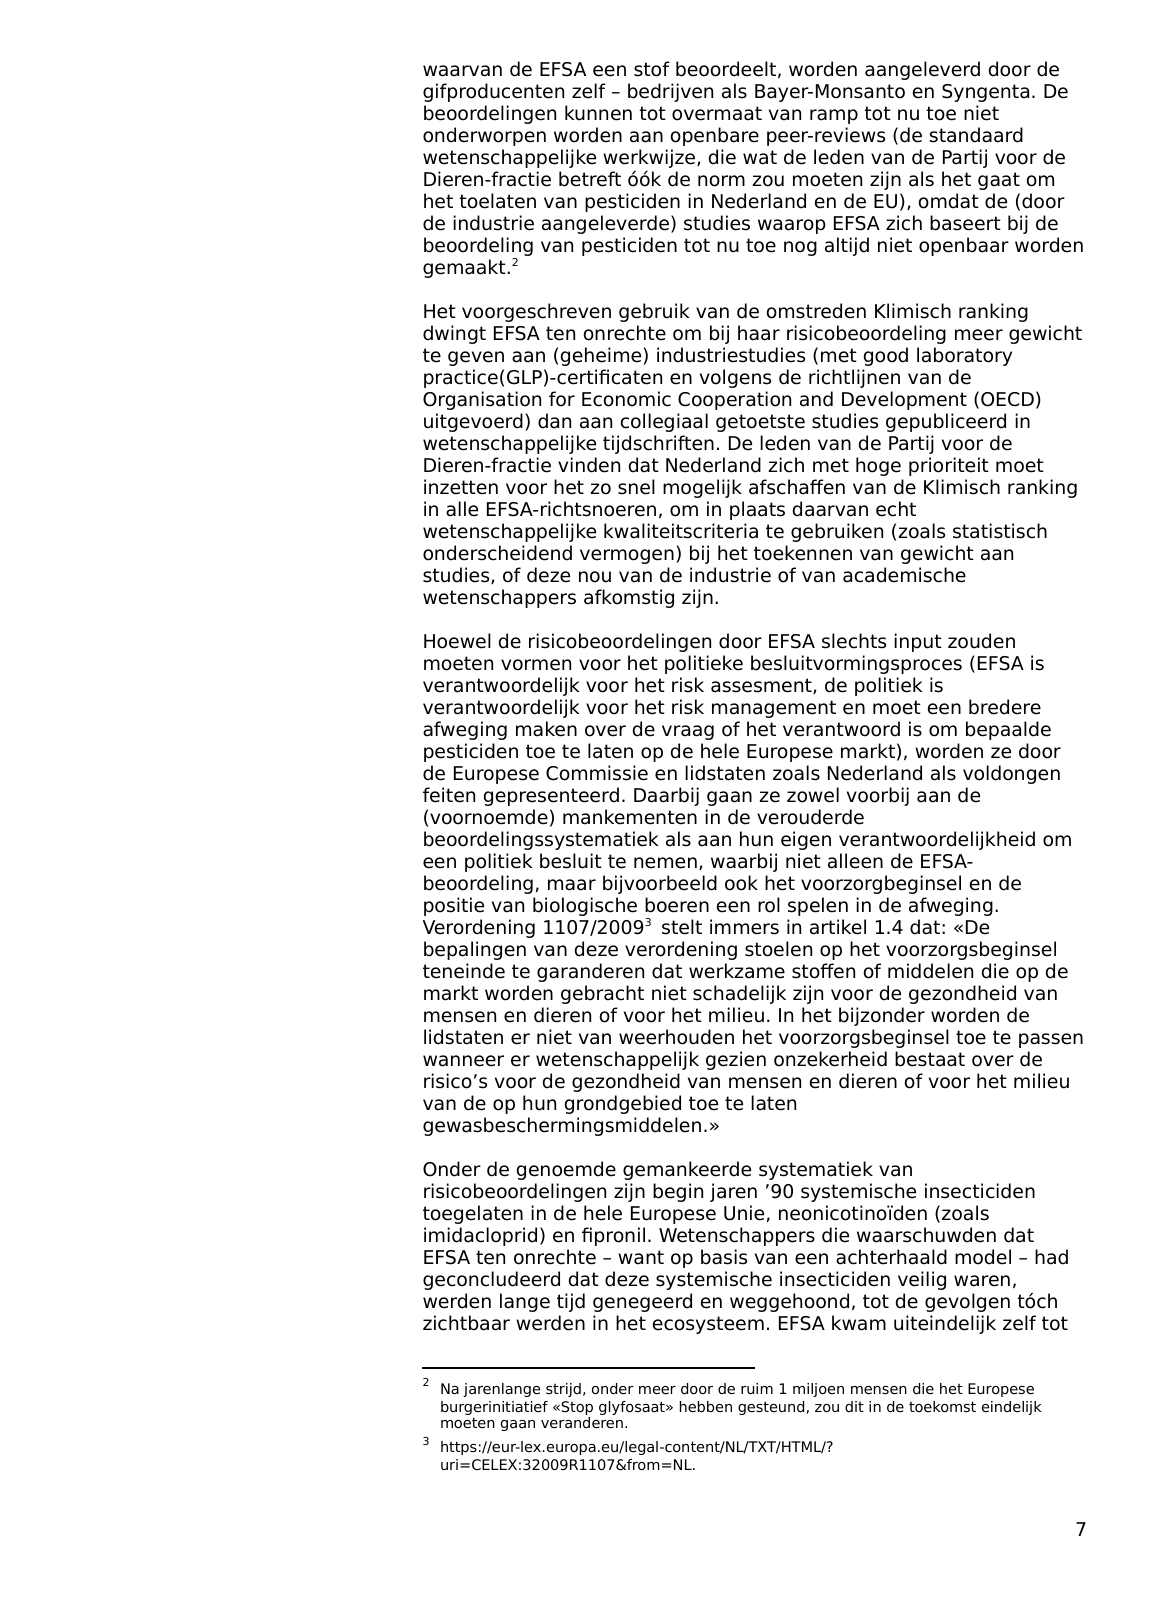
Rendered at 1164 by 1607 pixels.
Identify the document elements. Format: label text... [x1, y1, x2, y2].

text waarvan de EFSA een stof beoordeelt, worden aangeleverd door de gifproducenten zelf – bedrijven als Bayer-Monsanto en Syngenta. De beoordelingen kunnen tot overmaat van ramp tot nu toe niet onderworpen worden aan openbare peer-reviews (de standaard wetenschappelijke werkwijze, die wat de leden van de Partij voor de Dieren-fractie betreft óók de norm zou moeten zijn als het gaat om het toelaten van pesticiden in Nederland en de EU), omdat de (door de industrie aangeleverde) studies waarop EFSA zich baseert bij de beoordeling van pesticiden tot nu toe nog altijd niet openbaar worden gemaakt. [422, 59, 1087, 279]
text https://eur-lex.europa.eu/legal-content/NL/TXT/HTML/?uri=CELEX:32009R1107&from=NL. [422, 1435, 1087, 1474]
text Na jarenlange strijd, onder meer door de ruim 1 miljoen mensen die het Europese burgerinitiatief «Stop glyfosaat» hebben gesteund, zou dit in de toekomst eindelijk moeten gaan veranderen. [422, 1377, 1087, 1432]
text Het voorgeschreven gebruik van de omstreden Klimisch ranking dwingt EFSA ten onrechte om bij haar risicobeoordeling meer gewicht te geven aan (geheime) industriestudies (met good laboratory practice(GLP)-certificaten en volgens de richtlijnen van de Organisation for Economic Cooperation and Development (OECD) uitgevoerd) dan aan collegiaal getoetste studies gepubliceerd in wetenschappelijke tijdschriften. De leden van de Partij voor de Dieren-fractie vinden dat Nederland zich met hoge prioriteit moet inzetten voor het zo snel mogelijk afschaffen van de Klimisch ranking in alle EFSA-richtsnoeren, om in plaats daarvan echt wetenschappelijke kwaliteitscriteria te gebruiken (zoals statistisch onderscheidend vermogen) bij het toekennen van gewicht aan studies, of deze nou van de industrie of van academische wetenschappers afkomstig zijn. [422, 301, 1087, 609]
text Onder de genoemde gemankeerde systematiek van risicobeoordelingen zijn begin jaren ’90 systemische insecticiden toegelaten in de hele Europese Unie, neonicotinoïden (zoals imidacloprid) en fipronil. Wetenschappers die waarschuwden dat EFSA ten onrechte – want op basis van een achterhaald model – had geconcludeerd dat deze systemische insecticiden veilig waren, werden lange tijd genegeerd en weggehoond, tot de gevolgen tóch zichtbaar werden in het ecosysteem. EFSA kwam uiteindelijk zelf tot [422, 1159, 1087, 1334]
text Hoewel de risicobeoordelingen door EFSA slechts input zouden moeten vormen voor het politieke besluitvormingsproces (EFSA is verantwoordelijk voor het risk assesment, de politiek is verantwoordelijk voor het risk management en moet een bredere afweging maken over de vraag of het verantwoord is om bepaalde pesticiden toe te laten op de hele Europese markt), worden ze door de Europese Commissie en lidstaten zoals Nederland als voldongen feiten gepresenteerd. Daarbij gaan ze zowel voorbij aan de (voornoemde) mankementen in de verouderde beoordelingssystematiek als aan hun eigen verantwoordelijkheid om een politiek besluit te nemen, waarbij niet alleen de EFSA-beoordeling, maar bijvoorbeeld ook het voorzorgbeginsel en de positie van biologische boeren een rol spelen in de afweging. Verordening 1107/2009 stelt immers in artikel 1.4 dat: «De bepalingen van deze verordening stoelen op het voorzorgsbeginsel teneinde te garanderen dat werkzame stoffen of middelen die op de markt worden gebracht niet schadelijk zijn voor de gezondheid van mensen en dieren of voor het milieu. In het bijzonder worden de lidstaten er niet van weerhouden het voorzorgsbeginsel toe te passen wanneer er wetenschappelijk gezien onzekerheid bestaat over de risico’s voor de gezondheid van mensen en dieren of voor het milieu van de op hun grondgebied toe te laten gewasbeschermingsmiddelen.» [422, 631, 1087, 1136]
